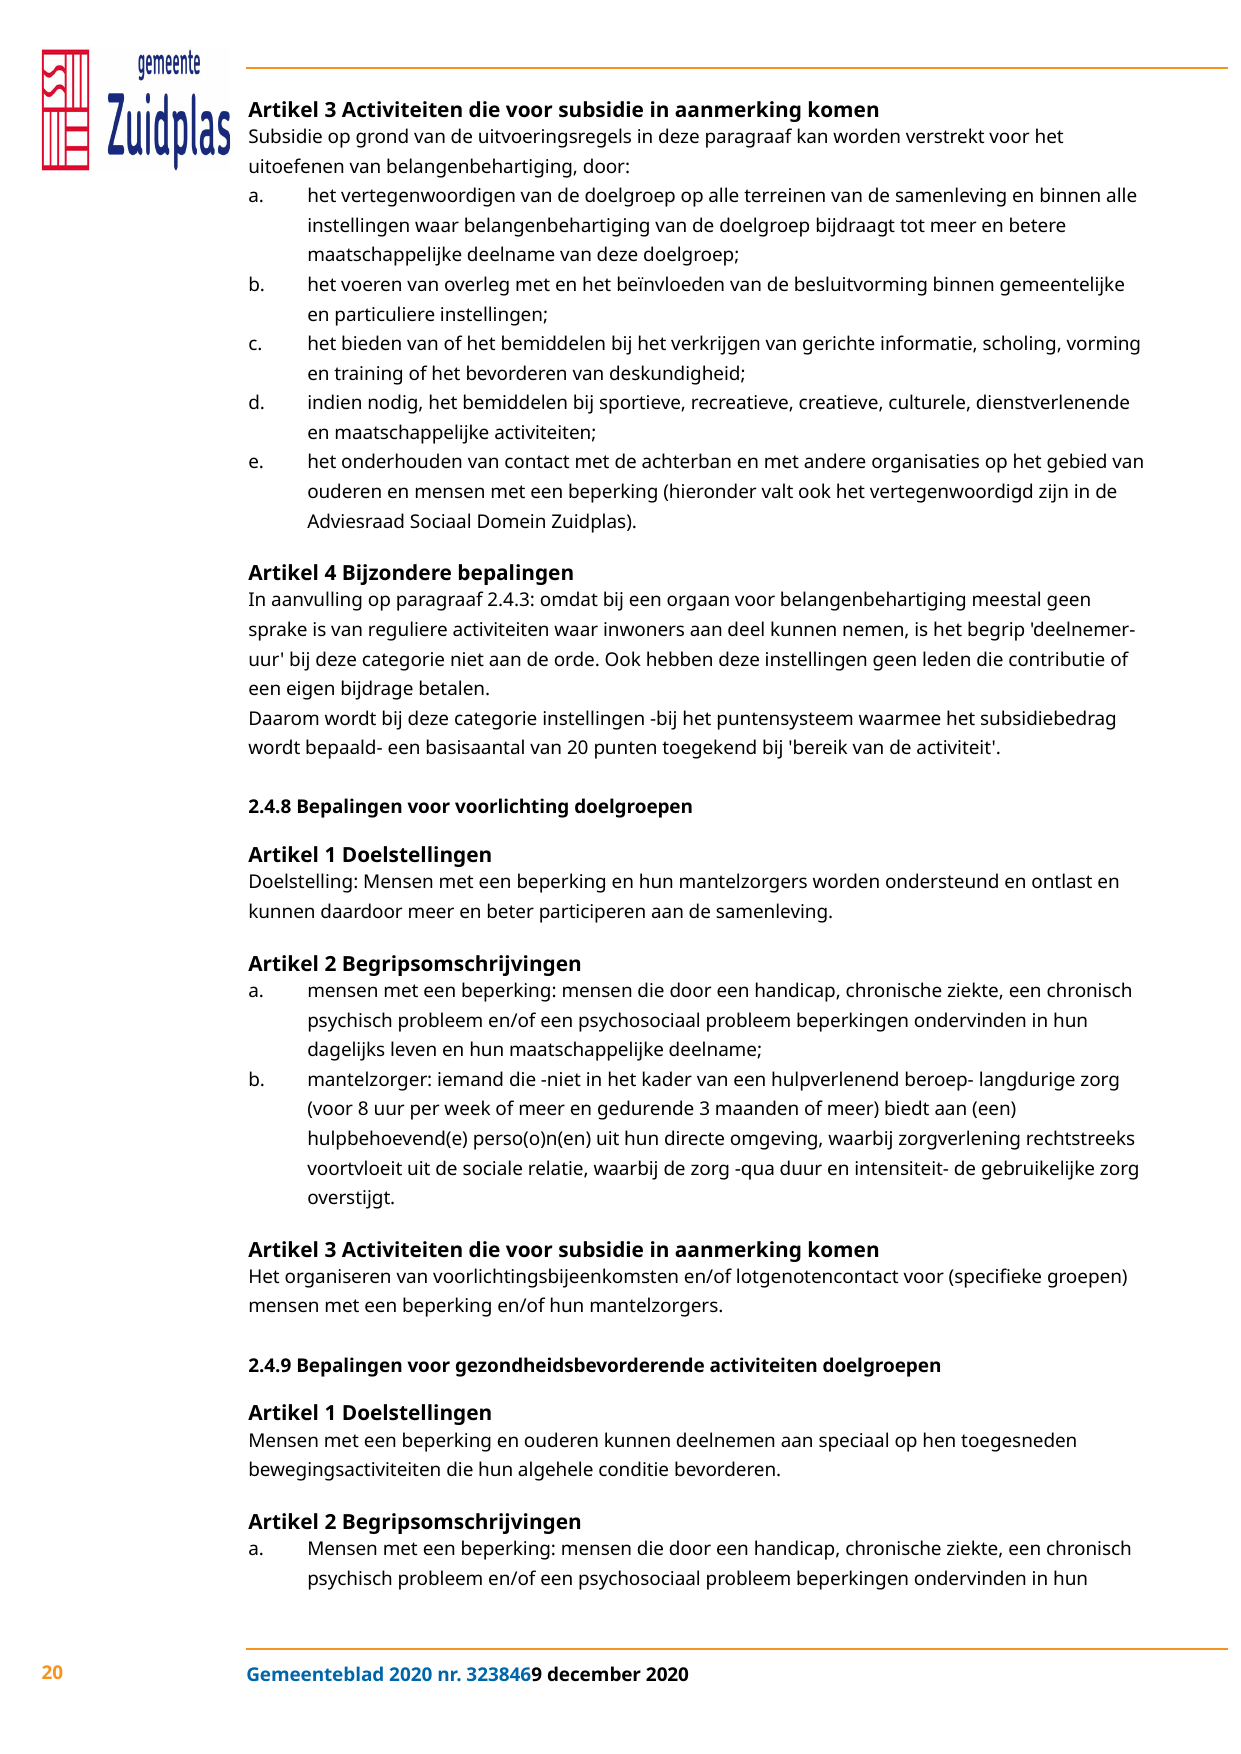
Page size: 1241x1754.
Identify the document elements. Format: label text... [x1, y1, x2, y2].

list mantelzorger: iemand die -niet in het kader van een hulpverlenend beroep- langdurige zorg (voor 8 uur per week of meer en gedurende 3 maanden of meer) biedt aan (een) hulpbehoevend(e) perso(o)n(en) uit hun directe omgeving, waarbij zorgverlening rechtstreeks voortvloeit uit de sociale relatie, waarbij de zorg -qua duur en intensiteit- de gebruikelijke zorg overstijgt. [248, 1066, 1152, 1210]
picture [41, 47, 231, 172]
list het bieden van of het bemiddelen bij het verkrijgen van gerichte informatie, scholing, vorming en training of het bevorderen van deskundigheid; [248, 330, 1152, 386]
list het onderhouden van contact met de achterban en met andere organisaties op het gebied van ouderen en mensen met een beperking (hieronder valt ook het vertegenwoordigd zijn in de Adviesraad Sociaal Domein Zuidplas). [248, 449, 1152, 533]
list Mensen met een beperking: mensen die door een handicap, chronische ziekte, een chronisch psychisch probleem en/of een psychosociaal probleem beperkingen ondervinden in hun [248, 1535, 1152, 1591]
text Artikel 2 Begripsomschrijvingen [248, 949, 1152, 977]
list het voeren van overleg met en het beïnvloeden van de besluitvorming binnen gemeentelijke en particuliere instellingen; [248, 271, 1152, 326]
text 2.4.9 Bepalingen voor gezondheidsbevorderende activiteiten doelgroepen [248, 1352, 1152, 1378]
text Artikel 1 Doelstellingen [248, 840, 1152, 869]
text Doelstelling: Mensen met een beperking en hun mantelzorgers worden ondersteund en ontlast en kunnen daardoor meer en beter participeren aan de samenleving. [248, 869, 1152, 924]
text In aanvulling op paragraaf 2.4.3: omdat bij een orgaan voor belangenbehartiging meestal geen sprake is van reguliere activiteiten waar inwoners aan deel kunnen nemen, is het begrip 'deelnemer-uur' bij deze categorie niet aan de orde. Ook hebben deze instellingen geen leden die contributie of een eigen bijdrage betalen. [248, 587, 1152, 701]
text Subsidie op grond van de uitvoeringsregels in deze paragraaf kan worden verstrekt voor het uitoefenen van belangenbehartiging, door: [248, 123, 1152, 178]
text Artikel 3 Activiteiten die voor subsidie in aanmerking komen [248, 1235, 1152, 1263]
list mensen met een beperking: mensen die door een handicap, chronische ziekte, een chronisch psychisch probleem en/of een psychosociaal probleem beperkingen ondervinden in hun dagelijks leven en hun maatschappelijke deelname; [248, 977, 1152, 1062]
text 2.4.8 Bepalingen voor voorlichting doelgroepen [248, 794, 1152, 819]
text Het organiseren van voorlichtingsbijeenkomsten en/of lotgenotencontact voor (specifieke groepen) mensen met een beperking en/of hun mantelzorgers. [248, 1263, 1152, 1318]
text Artikel 4 Bijzondere bepalingen [248, 558, 1152, 587]
list het vertegenwoordigen van de doelgroep op alle terreinen van de samenleving en binnen alle instellingen waar belangenbehartiging van de doelgroep bijdraagt tot meer en betere maatschappelijke deelname van deze doelgroep; [248, 182, 1152, 267]
text Artikel 3 Activiteiten die voor subsidie in aanmerking komen [248, 95, 1152, 123]
text Daarom wordt bij deze categorie instellingen -bij het puntensysteem waarmee het subsidiebedrag wordt bepaald- een basisaantal van 20 punten toegekend bij 'bereik van de activiteit'. [248, 705, 1152, 760]
text Artikel 2 Begripsomschrijvingen [248, 1507, 1152, 1535]
list indien nodig, het bemiddelen bij sportieve, recreatieve, creatieve, culturele, dienstverlenende en maatschappelijke activiteiten; [248, 389, 1152, 445]
text Artikel 1 Doelstellingen [248, 1398, 1152, 1427]
text Mensen met een beperking en ouderen kunnen deelnemen aan speciaal op hen toegesneden bewegingsactiviteiten die hun algehele conditie bevorderen. [248, 1427, 1152, 1482]
